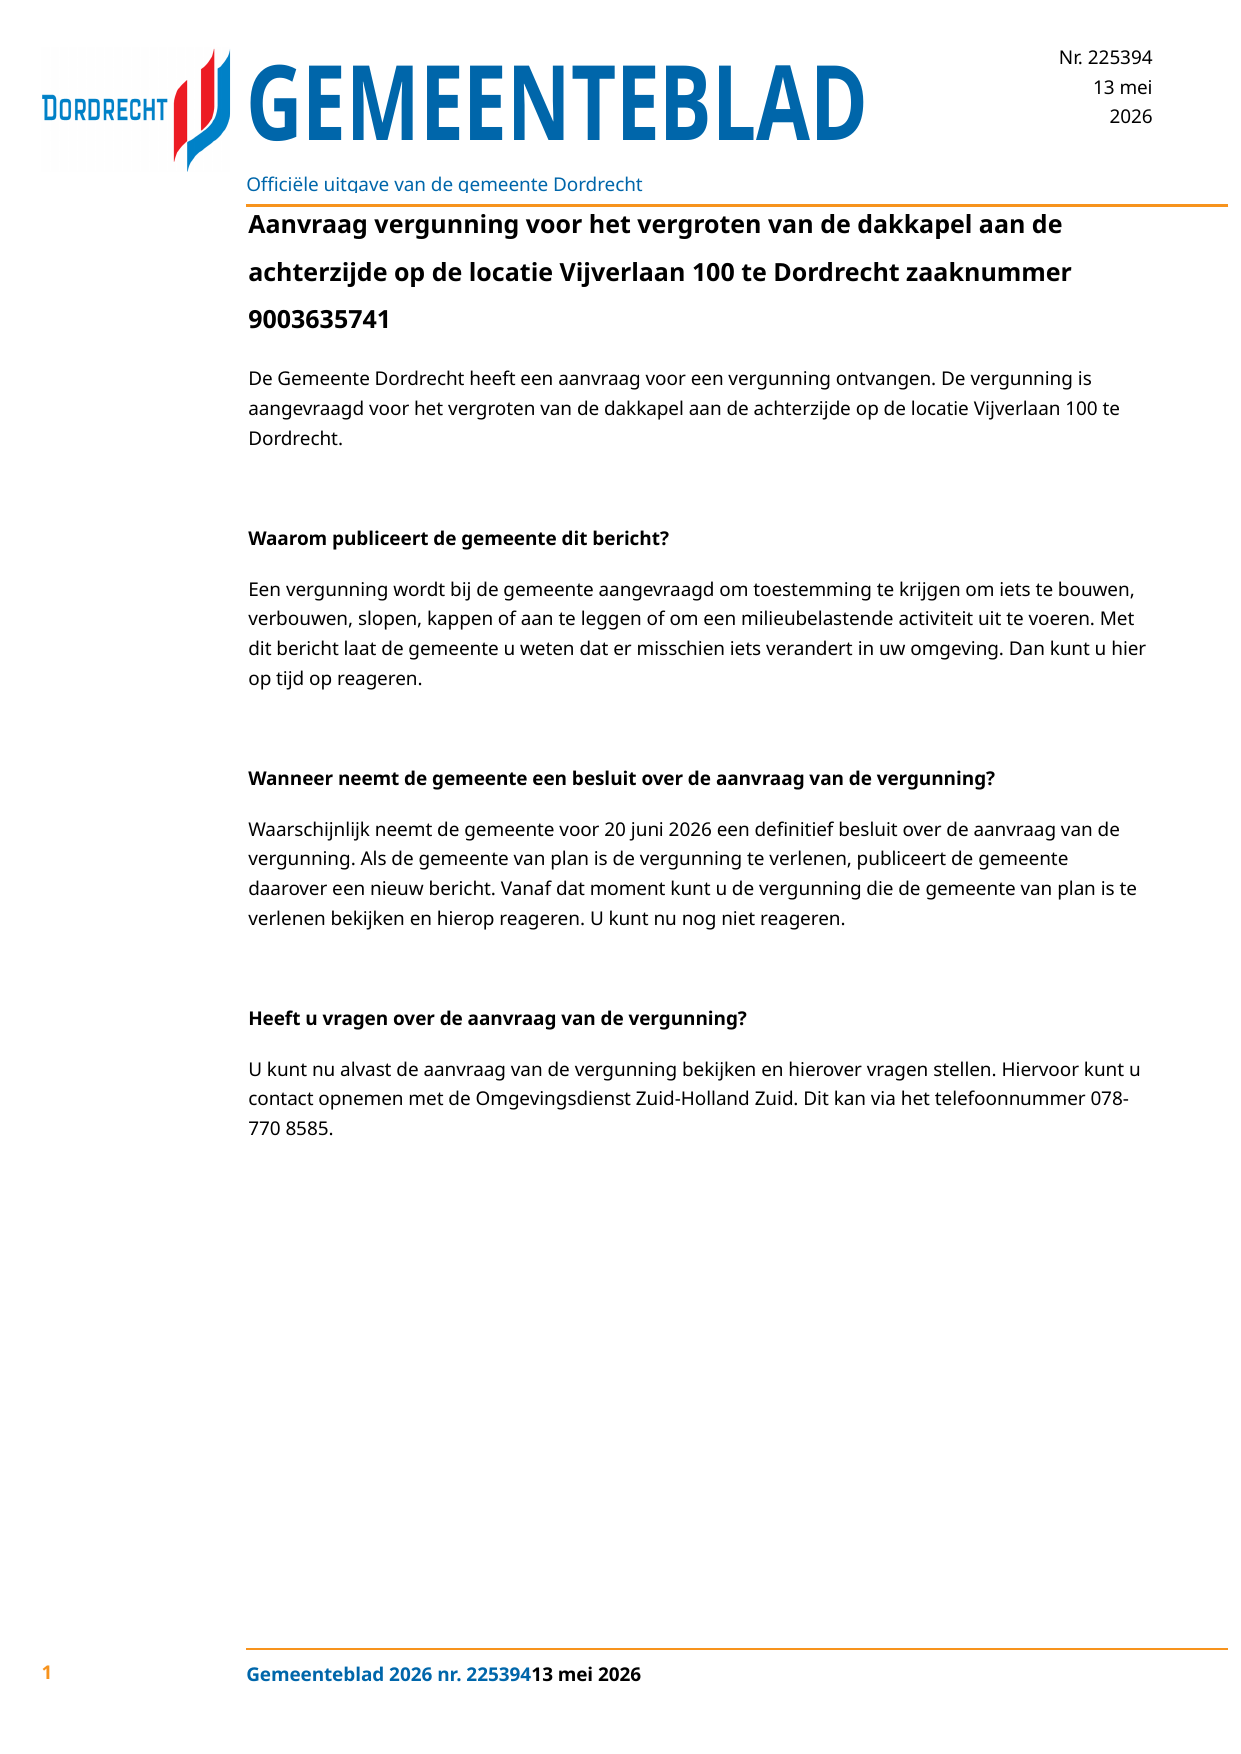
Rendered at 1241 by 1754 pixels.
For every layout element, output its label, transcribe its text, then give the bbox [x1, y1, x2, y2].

picture [41, 47, 231, 172]
text Waarom publiceert de gemeente dit bericht? [248, 526, 1152, 551]
text Waarschijnlijk neemt de gemeente voor 20 juni 2026 een definitief besluit over de aanvraag van de vergunning. Als de gemeente van plan is de vergunning te verlenen, publiceert de gemeente daarover een nieuw bericht. Vanaf dat moment kunt u de vergunning die de gemeente van plan is te verlenen bekijken en hierop reageren. U kunt nu nog niet reageren. [248, 816, 1152, 930]
text Een vergunning wordt bij de gemeente aangevraagd om toestemming te krijgen om iets te bouwen, verbouwen, slopen, kappen of aan te leggen of om een milieubelastende activiteit uit te voeren. Met dit bericht laat de gemeente u weten dat er misschien iets verandert in uw omgeving. Dan kunt u hier op tijd op reageren. [248, 576, 1152, 690]
text De Gemeente Dordrecht heeft een aanvraag voor een vergunning ontvangen. De vergunning is aangevraagd voor het vergroten van de dakkapel aan de achterzijde op de locatie Vijverlaan 100 te Dordrecht. [248, 366, 1152, 450]
text U kunt nu alvast de aanvraag van de vergunning bekijken en hierover vragen stellen. Hiervoor kunt u contact opnemen met de Omgevingsdienst Zuid-Holland Zuid. Dit kan via het telefoonnummer 078-770 8585. [248, 1056, 1152, 1141]
text Aanvraag vergunning voor het vergroten van de dakkapel aan de achterzijde op de locatie Vijverlaan 100 te Dordrecht zaaknummer 9003635741 [248, 207, 1152, 336]
text Heeft u vragen over de aanvraag van de vergunning? [248, 1006, 1152, 1031]
text Wanneer neemt de gemeente een besluit over de aanvraag van de vergunning? [248, 766, 1152, 791]
